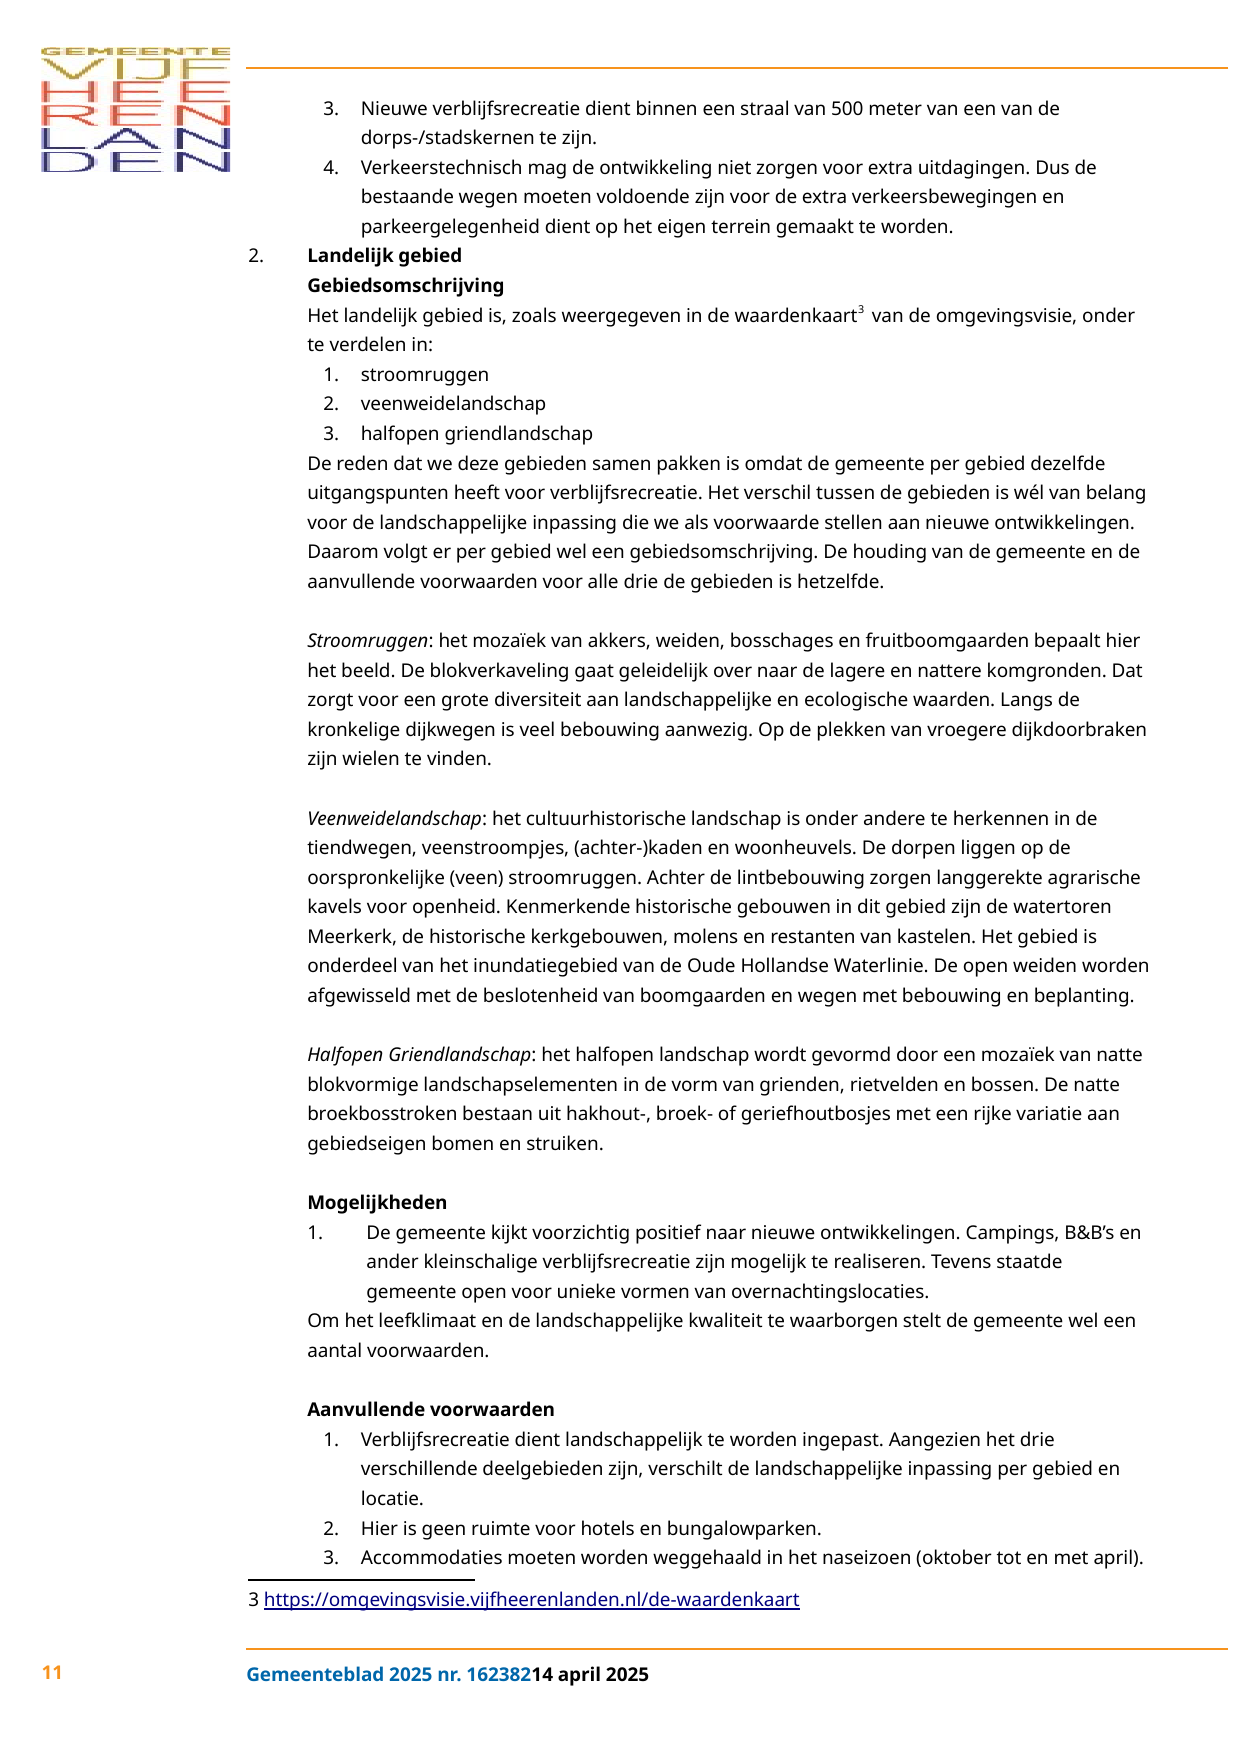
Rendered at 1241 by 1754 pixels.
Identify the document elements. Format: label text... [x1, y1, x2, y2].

list Hier is geen ruimte voor hotels en bungalowparken. [323, 1515, 1152, 1541]
list Halfopen Griendlandschap: het halfopen landschap wordt gevormd door een mozaïek van natte blokvormige landschapselementen in de vorm van grienden, rietvelden en bossen. De natte broekbosstroken bestaan uit hakhout-, broek- of geriefhoutbosjes met een rijke variatie aan gebiedseigen bomen en struiken. [248, 1041, 1152, 1156]
list Aanvullende voorwaarden [248, 1396, 1152, 1422]
list Gebiedsomschrijving [248, 272, 1152, 298]
list stroomruggen [323, 361, 1152, 387]
list Verkeerstechnisch mag de ontwikkeling niet zorgen voor extra uitdagingen. Dus de bestaande wegen moeten voldoende zijn voor de extra verkeersbewegingen en parkeergelegenheid dient op het eigen terrein gemaakt te worden. [323, 154, 1152, 239]
list De gemeente kijkt voorzichtig positief naar nieuwe ontwikkelingen. Campings, B&B’s en ander kleinschalige verblijfsrecreatie zijn mogelijk te realiseren. Tevens staatde gemeente open voor unieke vormen van overnachtingslocaties. [307, 1219, 1152, 1304]
list Mogelijkheden [248, 1189, 1152, 1215]
list halfopen griendlandschap [323, 420, 1152, 446]
list Stroomruggen: het mozaïek van akkers, weiden, bosschages en fruitboomgaarden bepaalt hier het beeld. De blokverkaveling gaat geleidelijk over naar de lagere en nattere komgronden. Dat zorgt voor een grote diversiteit aan landschappelijke en ecologische waarden. Langs de kronkelige dijkwegen is veel bebouwing aanwezig. Op de plekken van vroegere dijkdoorbraken zijn wielen te vinden. [248, 627, 1152, 771]
list Het landelijk gebied is, zoals weergegeven in de waardenkaart van de omgevingsvisie, onder te verdelen in: [248, 302, 1152, 357]
list Nieuwe verblijfsrecreatie dient binnen een straal van 500 meter van een van de dorps-/stadskernen te zijn. [323, 95, 1152, 150]
list veenweidelandschap [323, 391, 1152, 416]
list Om het leefklimaat en de landschappelijke kwaliteit te waarborgen stelt de gemeente wel een aantal voorwaarden. [248, 1308, 1152, 1363]
list https://omgevingsvisie.vijfheerenlanden.nl/de-waardenkaart [248, 1586, 1152, 1612]
list Verblijfsrecreatie dient landschappelijk te worden ingepast. Aangezien het drie verschillende deelgebieden zijn, verschilt de landschappelijke inpassing per gebied en locatie. [323, 1426, 1152, 1511]
list De reden dat we deze gebieden samen pakken is omdat de gemeente per gebied dezelfde uitgangspunten heeft voor verblijfsrecreatie. Het verschil tussen de gebieden is wél van belang voor de landschappelijke inpassing die we als voorwaarde stellen aan nieuwe ontwikkelingen. [248, 450, 1152, 535]
list Accommodaties moeten worden weggehaald in het naseizoen (oktober tot en met april). [323, 1544, 1152, 1570]
list Veenweidelandschap: het cultuurhistorische landschap is onder andere te herkennen in de tiendwegen, veenstroompjes, (achter-)kaden en woonheuvels. De dorpen liggen op de oorspronkelijke (veen) stroomruggen. Achter de lintbebouwing zorgen langgerekte agrarische kavels voor openheid. Kenmerkende historische gebouwen in dit gebied zijn de watertoren Meerkerk, de historische kerkgebouwen, molens en restanten van kastelen. Het gebied is onderdeel van het inundatiegebied van de Oude Hollandse Waterlinie. De open weiden worden afgewisseld met de beslotenheid van boomgaarden en wegen met bebouwing en beplanting. [248, 805, 1152, 1008]
picture [41, 47, 231, 172]
list Landelijk gebied [248, 243, 1152, 268]
list Daarom volgt er per gebied wel een gebiedsomschrijving. De houding van de gemeente en de aanvullende voorwaarden voor alle drie de gebieden is hetzelfde. [248, 538, 1152, 594]
